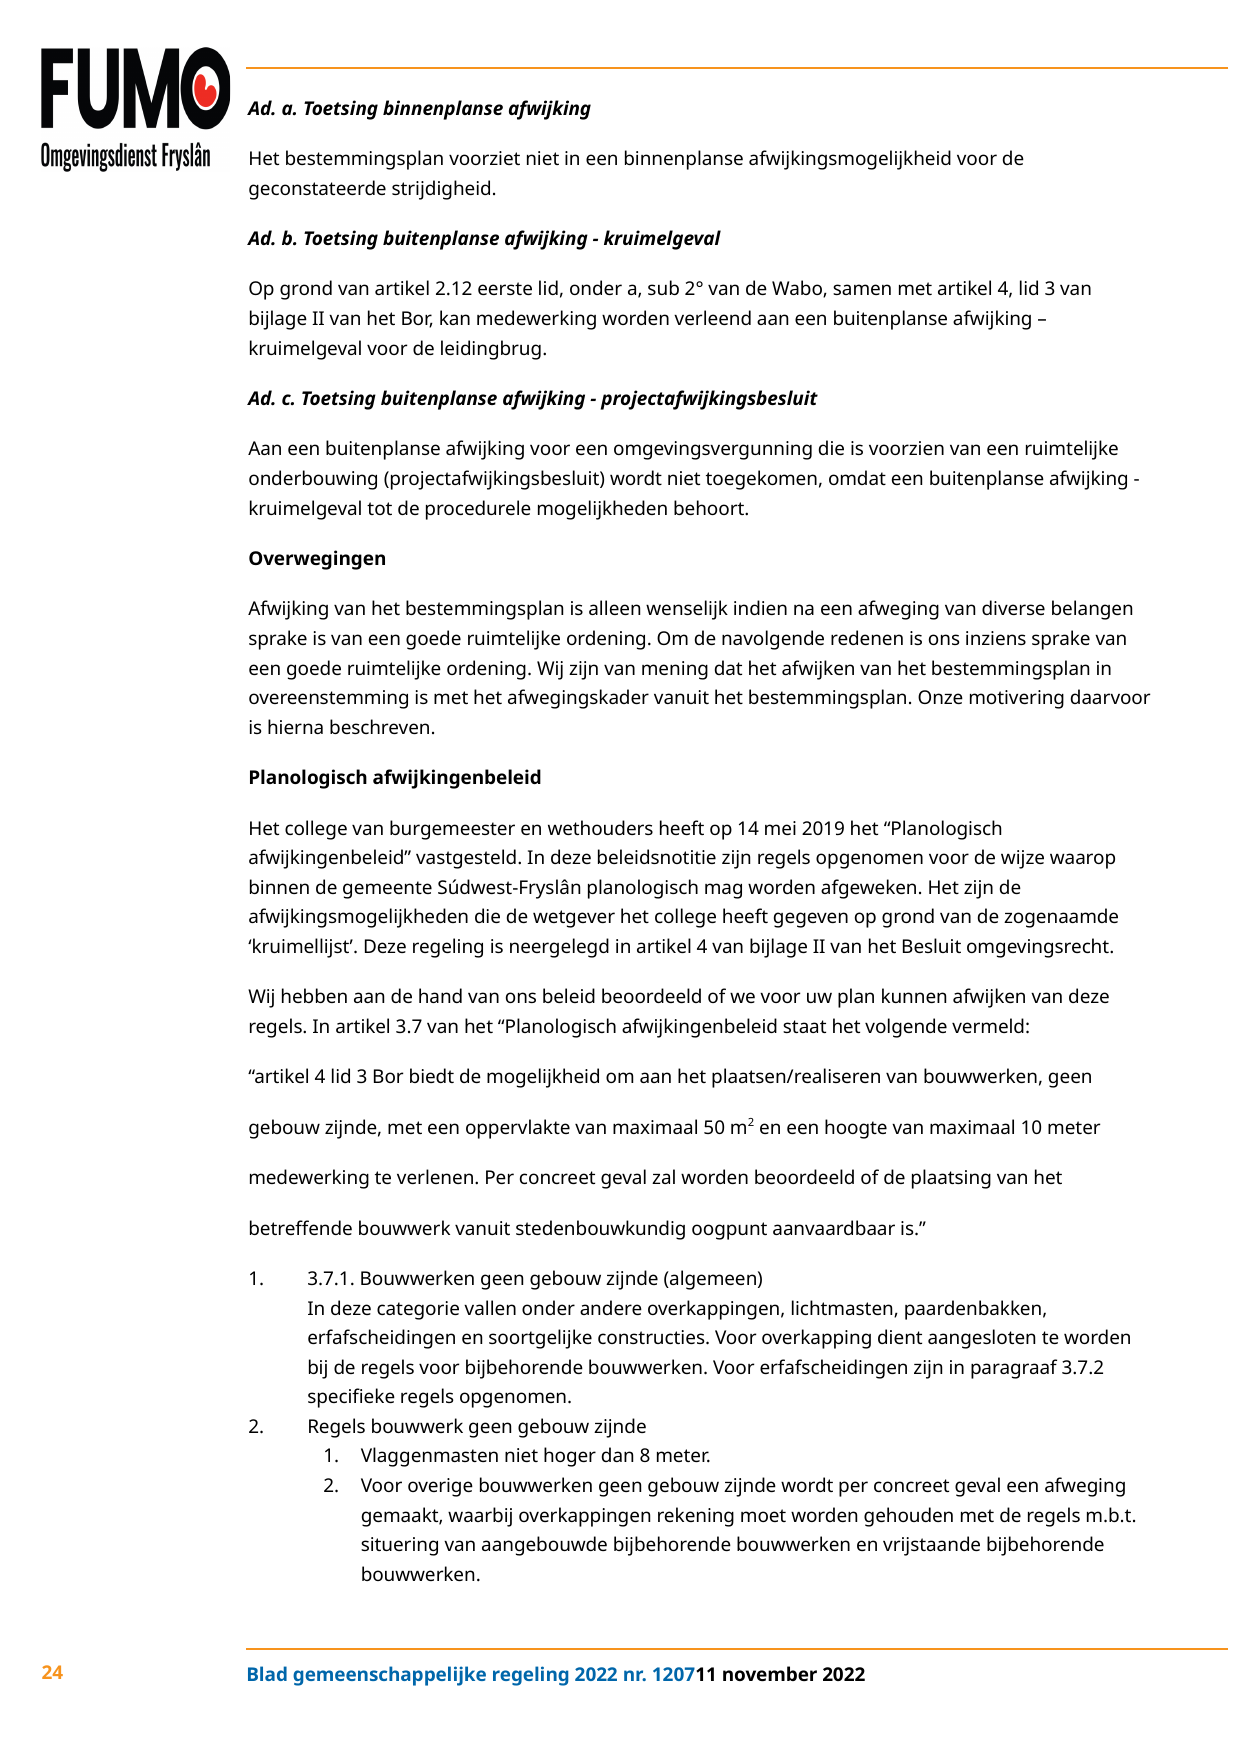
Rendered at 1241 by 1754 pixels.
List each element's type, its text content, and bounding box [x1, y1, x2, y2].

text Het college van burgemeester en wethouders heeft op 14 mei 2019 het “Planologisch afwijkingenbeleid” vastgesteld. In deze beleidsnotitie zijn regels opgenomen voor de wijze waarop binnen de gemeente Súdwest-Fryslân planologisch mag worden afgeweken. Het zijn de afwijkingsmogelijkheden die de wetgever het college heeft gegeven op grond van de zogenaamde ‘kruimellijst’. Deze regeling is neergelegd in artikel 4 van bijlage II van het Besluit omgevingsrecht. [248, 815, 1152, 959]
picture [41, 47, 231, 172]
list In deze categorie vallen onder andere overkappingen, lichtmasten, paardenbakken, [248, 1295, 1152, 1321]
text Ad. a. Toetsing binnenplanse afwijking [248, 95, 1152, 121]
text “artikel 4 lid 3 Bor biedt de mogelijkheid om aan het plaatsen/realiseren van bouwwerken, geen [248, 1063, 1152, 1089]
list 3.7.1. Bouwwerken geen gebouw zijnde (algemeen) [248, 1265, 1152, 1291]
text Het bestemmingsplan voorziet niet in een binnenplanse afwijkingsmogelijkheid voor de geconstateerde strijdigheid. [248, 145, 1152, 201]
text Wij hebben aan de hand van ons beleid beoordeeld of we voor uw plan kunnen afwijken van deze regels. In artikel 3.7 van het “Planologisch afwijkingenbeleid staat het volgende vermeld: [248, 983, 1152, 1039]
text Overwegingen [248, 545, 1152, 571]
list Voor overige bouwwerken geen gebouw zijnde wordt per concreet geval een afweging gemaakt, waarbij overkappingen rekening moet worden gehouden met de regels m.b.t. situering van aangebouwde bijbehorende bouwwerken en vrijstaande bijbehorende bouwwerken. [323, 1472, 1152, 1587]
list erfafscheidingen en soortgelijke constructies. Voor overkapping dient aangesloten te worden bij de regels voor bijbehorende bouwwerken. Voor erfafscheidingen zijn in paragraaf 3.7.2 specifieke regels opgenomen. [248, 1324, 1152, 1409]
list Vlaggenmasten niet hoger dan 8 meter. [323, 1443, 1152, 1468]
list Regels bouwwerk geen gebouw zijnde [248, 1413, 1152, 1439]
text medewerking te verlenen. Per concreet geval zal worden beoordeeld of de plaatsing van het [248, 1164, 1152, 1190]
text Ad. c. Toetsing buitenplanse afwijking - projectafwijkingsbesluit [248, 385, 1152, 411]
text Ad. b. Toetsing buitenplanse afwijking - kruimelgeval [248, 225, 1152, 251]
text Afwijking van het bestemmingsplan is alleen wenselijk indien na een afweging van diverse belangen sprake is van een goede ruimtelijke ordening. Om de navolgende redenen is ons inziens sprake van een goede ruimtelijke ordening. Wij zijn van mening dat het afwijken van het bestemmingsplan in overeenstemming is met het afwegingskader vanuit het bestemmingsplan. Onze motivering daarvoor is hierna beschreven. [248, 596, 1152, 740]
text Op grond van artikel 2.12 eerste lid, onder a, sub 2° van de Wabo, samen met artikel 4, lid 3 van bijlage II van het Bor, kan medewerking worden verleend aan een buitenplanse afwijking – kruimelgeval voor de leidingbrug. [248, 276, 1152, 361]
text betreffende bouwwerk vanuit stedenbouwkundig oogpunt aanvaardbaar is.” [248, 1215, 1152, 1241]
text Planologisch afwijkingenbeleid [248, 764, 1152, 790]
text gebouw zijnde, met een oppervlakte van maximaal 50 m2 en een hoogte van maximaal 10 meter [248, 1114, 1152, 1140]
text Aan een buitenplanse afwijking voor een omgevingsvergunning die is voorzien van een ruimtelijke onderbouwing (projectafwijkingsbesluit) wordt niet toegekomen, omdat een buitenplanse afwijking - kruimelgeval tot de procedurele mogelijkheden behoort. [248, 436, 1152, 521]
